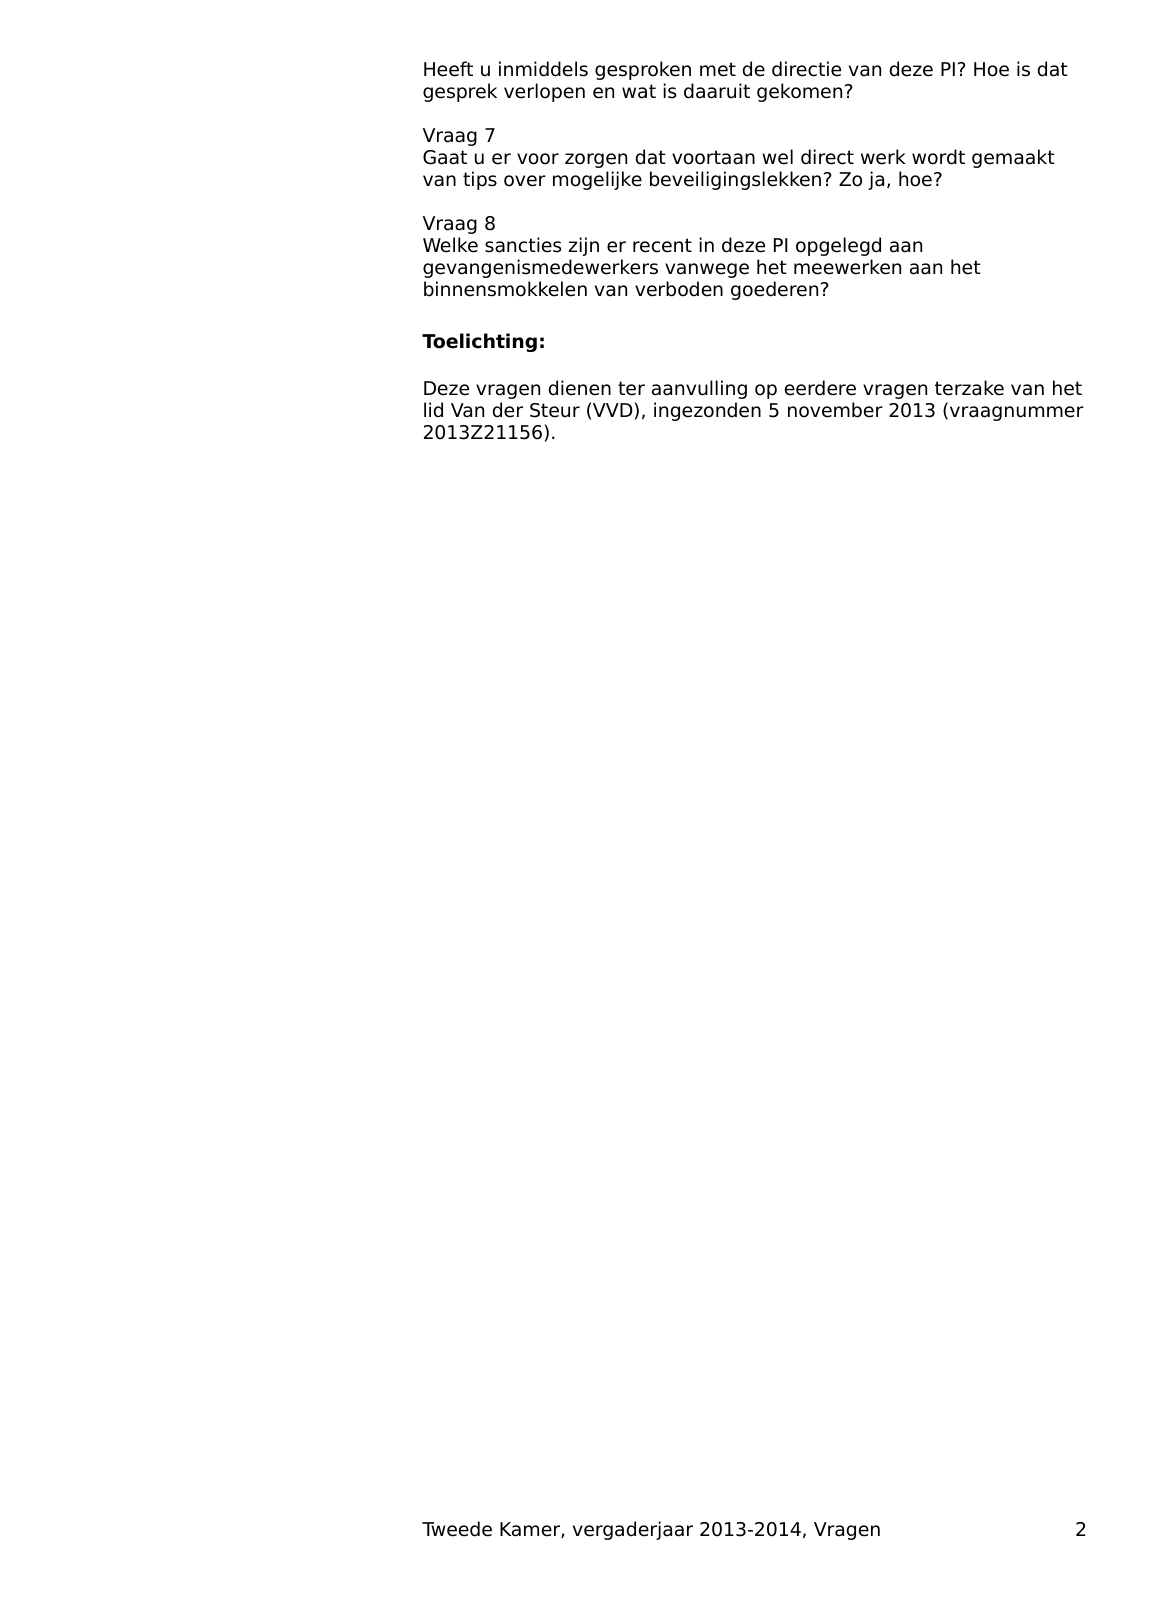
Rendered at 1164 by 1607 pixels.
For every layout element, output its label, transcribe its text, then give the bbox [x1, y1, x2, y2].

text Heeft u inmiddels gesproken met de directie van deze PI? Hoe is dat gesprek verlopen en wat is daaruit gekomen? [422, 59, 1087, 103]
text Gaat u er voor zorgen dat voortaan wel direct werk wordt gemaakt van tips over mogelijke beveiligingslekken? Zo ja, hoe? [422, 147, 1087, 191]
text Vraag 7 [422, 125, 1087, 147]
subtitle Toelichting: [422, 331, 1087, 353]
text Vraag 8 [422, 213, 1087, 235]
text Welke sancties zijn er recent in deze PI opgelegd aan gevangenismedewerkers vanwege het meewerken aan het binnensmokkelen van verboden goederen? [422, 235, 1087, 301]
text Deze vragen dienen ter aanvulling op eerdere vragen terzake van het lid Van der Steur (VVD), ingezonden 5 november 2013 (vraagnummer 2013Z21156). [422, 378, 1087, 444]
